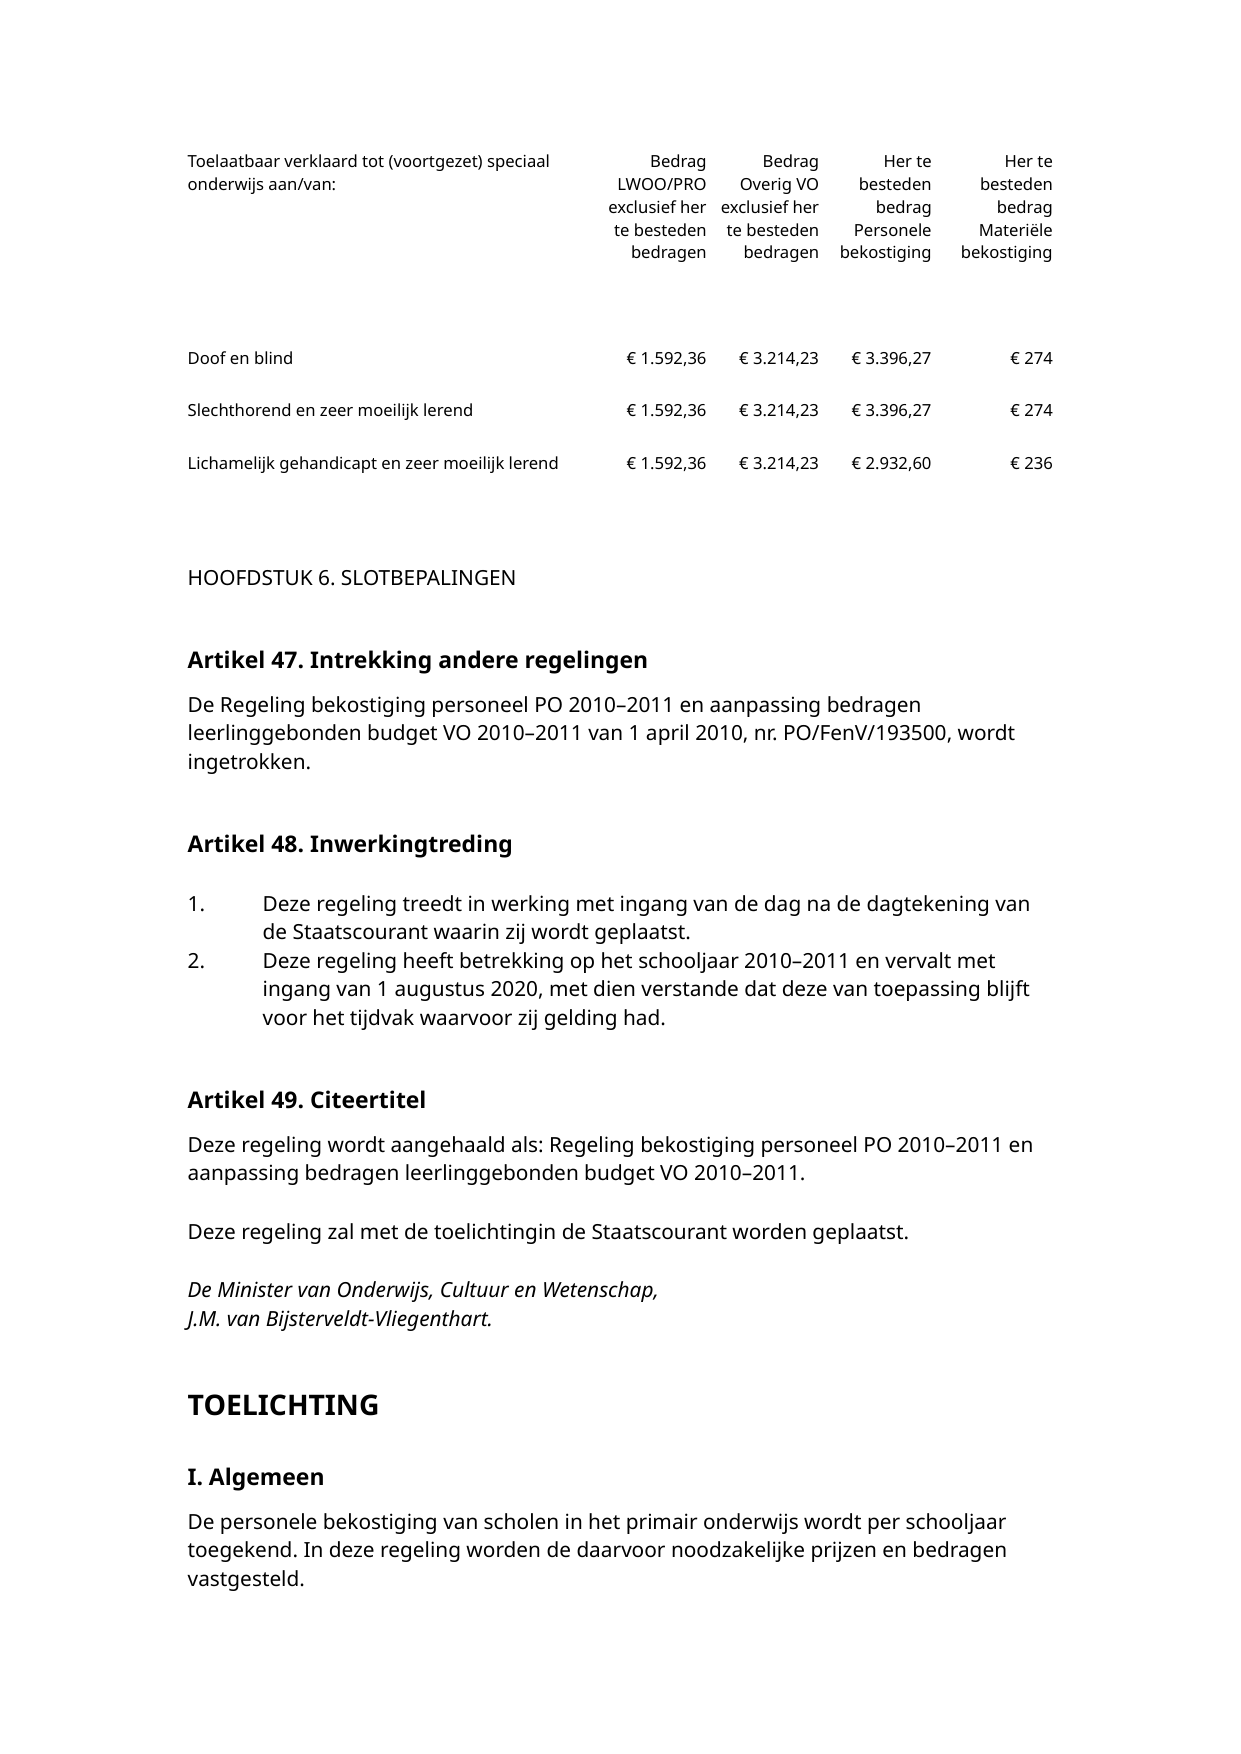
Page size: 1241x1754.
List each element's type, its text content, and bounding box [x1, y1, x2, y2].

list Deze regeling treedt in werking met ingang van de dag na de dagtekening van de Staatscourant waarin zij wordt geplaatst. [187, 889, 1053, 946]
text De Regeling bekostiging personeel PO 2010–2011 en aanpassing bedragen leerlinggebonden budget VO 2010–2011 van 1 april 2010, nr. PO/FenV/193500, wordt ingetrokken. [187, 690, 1053, 775]
table_cell € 274 [931, 399, 1053, 452]
table_cell [819, 294, 931, 346]
table_cell Slechthorend en zeer moeilijk lerend [188, 399, 594, 452]
table_cell € 1.592,36 [594, 399, 706, 452]
text De Minister van Onderwijs, Cultuur en Wetenschap, [187, 1275, 1053, 1304]
table_header Her te besteden bedrag Materiële bekostiging [931, 150, 1053, 293]
table_cell € 236 [931, 452, 1053, 504]
table_cell [706, 294, 819, 346]
text Deze regeling wordt aangehaald als: Regeling bekostiging personeel PO 2010–2011 en aanpassing bedragen leerlinggebonden budget VO 2010–2011. [187, 1130, 1053, 1187]
table_header Bedrag Overig VO exclusief her te besteden bedragen [706, 150, 819, 293]
subtitle I. Algemeen [187, 1461, 1053, 1492]
text J.M. van Bijsterveldt-Vliegenthart. [187, 1304, 1053, 1332]
table_cell Lichamelijk gehandicapt en zeer moeilijk lerend [188, 452, 594, 504]
table_cell € 3.214,23 [706, 452, 819, 504]
table_header Toelaatbaar verklaard tot (voortgezet) speciaal onderwijs aan/van: [188, 150, 594, 293]
table_cell € 274 [931, 346, 1053, 399]
subtitle Artikel 47. Intrekking andere regelingen [187, 644, 1053, 675]
table_cell € 3.214,23 [706, 346, 819, 399]
text De personele bekostiging van scholen in het primair onderwijs wordt per schooljaar toegekend. In deze regeling worden de daarvoor noodzakelijke prijzen en bedragen vastgesteld. [187, 1507, 1053, 1592]
subtitle Artikel 48. Inwerkingtreding [187, 828, 1053, 859]
table_cell € 2.932,60 [819, 452, 931, 504]
table_header Bedrag LWOO/PRO exclusief her te besteden bedragen [594, 150, 706, 293]
table_cell € 3.214,23 [706, 399, 819, 452]
table_cell [188, 294, 594, 346]
subtitle TOELICHTING [187, 1385, 1053, 1423]
table_cell € 1.592,36 [594, 346, 706, 399]
table_cell € 1.592,36 [594, 452, 706, 504]
table_cell € 3.396,27 [819, 346, 931, 399]
table_header Her te besteden bedrag Personele bekostiging [819, 150, 931, 293]
subtitle HOOFDSTUK 6. SLOTBEPALINGEN [187, 563, 1053, 591]
text Deze regeling zal met de toelichtingin de Staatscourant worden geplaatst. [187, 1217, 1053, 1245]
table_cell € 3.396,27 [819, 399, 931, 452]
list Deze regeling heeft betrekking op het schooljaar 2010–2011 en vervalt met ingang van 1 augustus 2020, met dien verstande dat deze van toepassing blijft voor het tijdvak waarvoor zij gelding had. [187, 946, 1053, 1031]
table_cell [594, 294, 706, 346]
table_cell Doof en blind [188, 346, 594, 399]
table_cell [931, 294, 1053, 346]
subtitle Artikel 49. Citeertitel [187, 1084, 1053, 1115]
